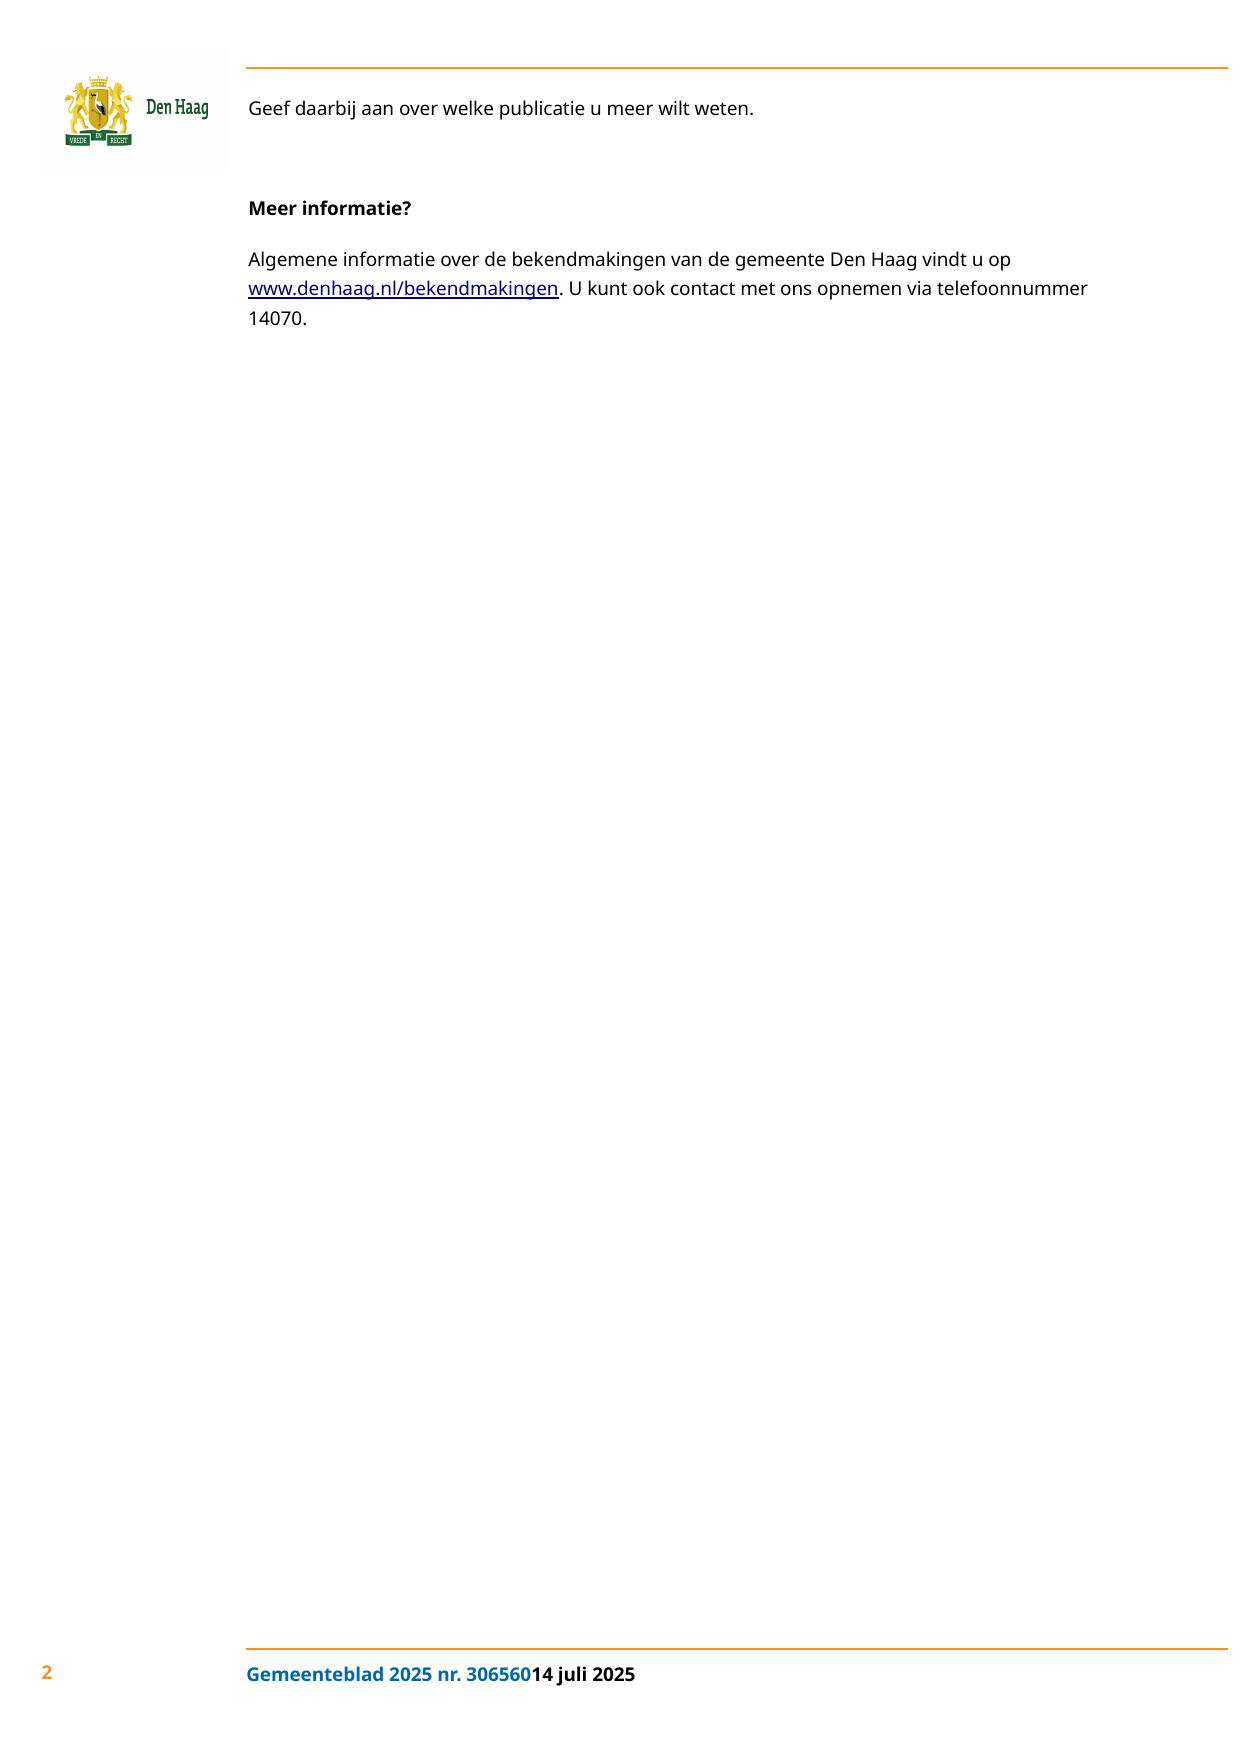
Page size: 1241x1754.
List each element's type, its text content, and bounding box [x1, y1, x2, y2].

picture [41, 47, 231, 172]
text Meer informatie? [248, 196, 1152, 221]
text Algemene informatie over de bekendmakingen van de gemeente Den Haag vindt u op www.denhaag.nl/bekendmakingen. U kunt ook contact met ons opnemen via telefoonnummer 14070. [248, 246, 1152, 331]
text Geef daarbij aan over welke publicatie u meer wilt weten. [248, 95, 1152, 121]
